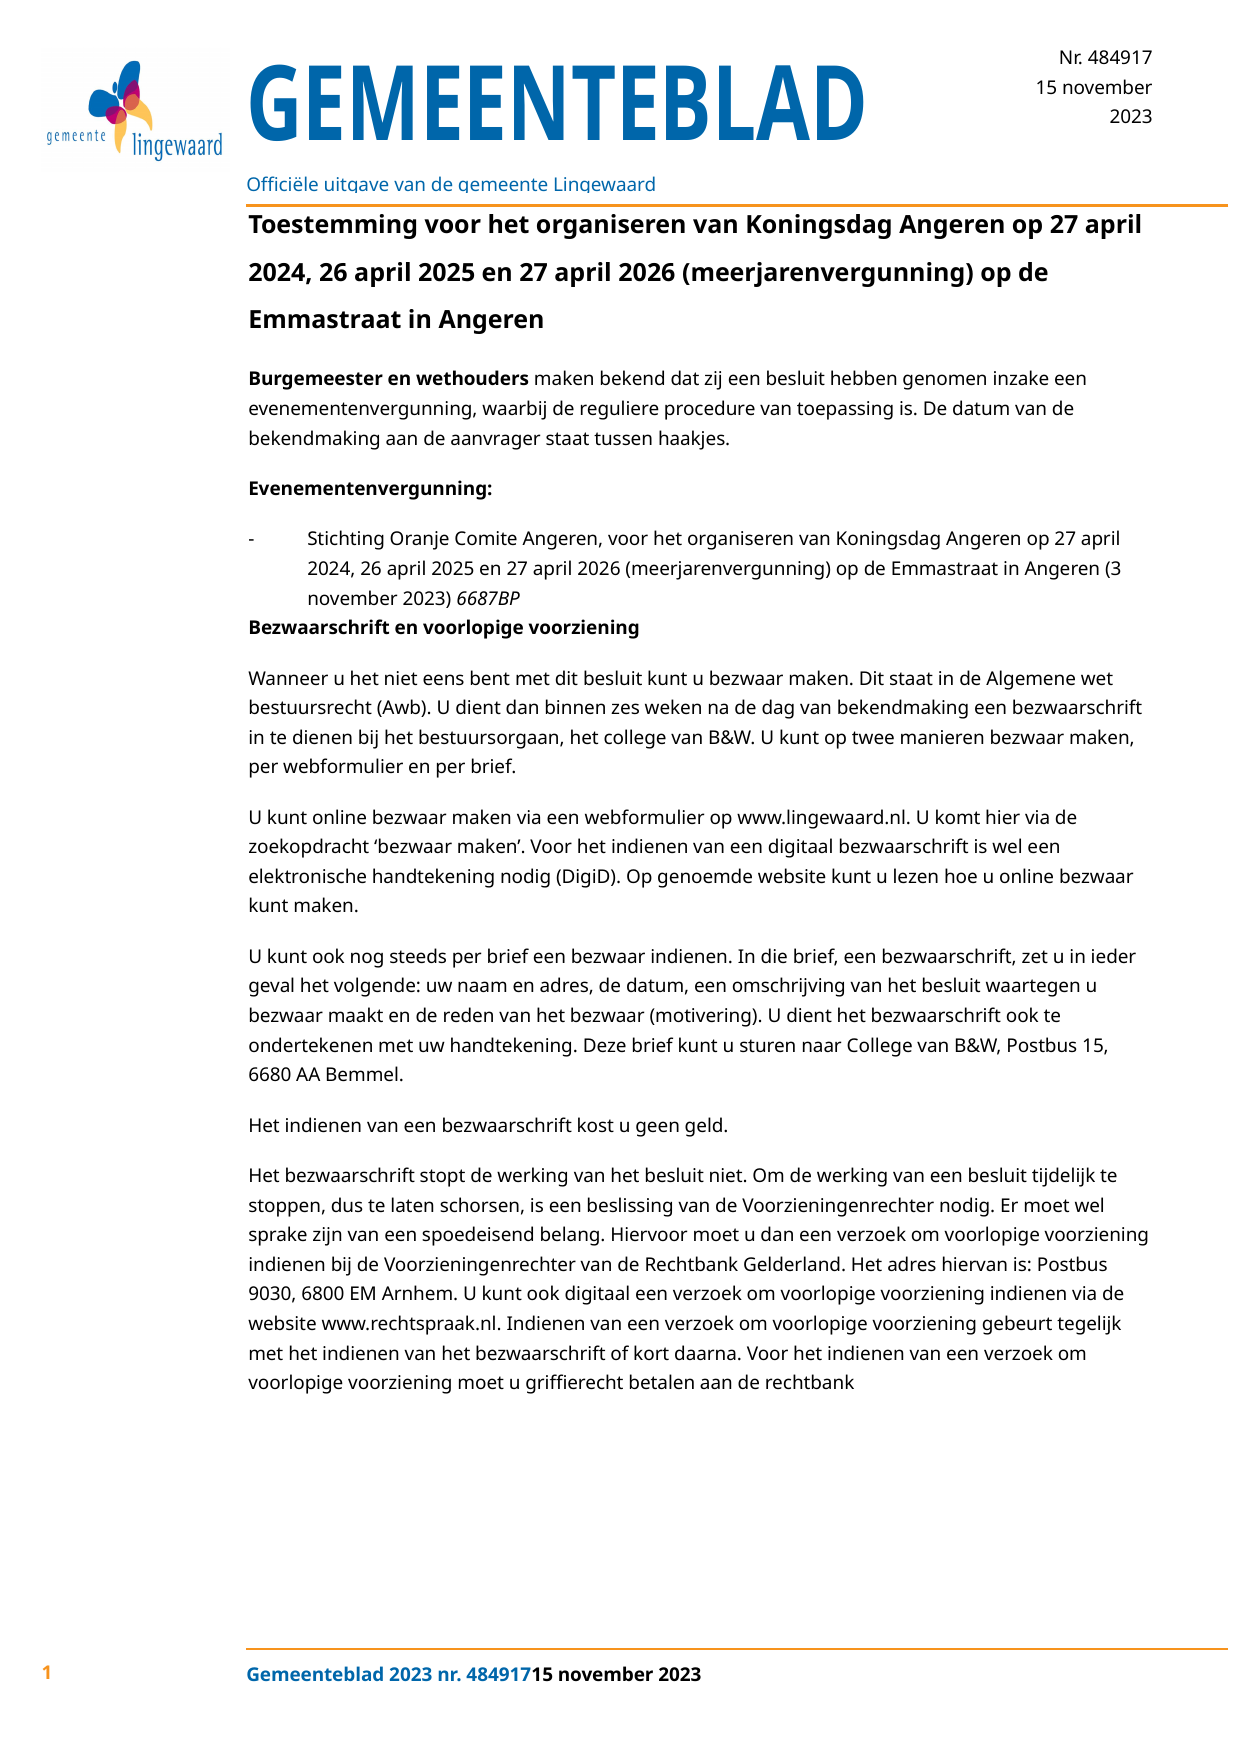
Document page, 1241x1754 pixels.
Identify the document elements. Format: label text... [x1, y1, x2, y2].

list Stichting Oranje Comite Angeren, voor het organiseren van Koningsdag Angeren op 27 april 2024, 26 april 2025 en 27 april 2026 (meerjarenvergunning) op de Emmastraat in Angeren (3 november 2023) 6687BP [248, 526, 1152, 610]
text Wanneer u het niet eens bent met dit besluit kunt u bezwaar maken. Dit staat in de Algemene wet bestuursrecht (Awb). U dient dan binnen zes weken na de dag van bekendmaking een bezwaarschrift in te dienen bij het bestuursorgaan, het college van B&W. U kunt op twee manieren bezwaar maken, per webformulier en per brief. [248, 665, 1152, 779]
text Het bezwaarschrift stopt de werking van het besluit niet. Om de werking van een besluit tijdelijk te stoppen, dus te laten schorsen, is een beslissing van de Voorzieningenrechter nodig. Er moet wel sprake zijn van een spoedeisend belang. Hiervoor moet u dan een verzoek om voorlopige voorziening indienen bij de Voorzieningenrechter van de Rechtbank Gelderland. Het adres hiervan is: Postbus 9030, 6800 EM Arnhem. U kunt ook digitaal een verzoek om voorlopige voorziening indienen via de website www.rechtspraak.nl. Indienen van een verzoek om voorlopige voorziening gebeurt tegelijk met het indienen van het bezwaarschrift of kort daarna. Voor het indienen van een verzoek om voorlopige voorziening moet u griffierecht betalen aan de rechtbank [248, 1162, 1152, 1395]
text Evenementenvergunning: [248, 475, 1152, 501]
picture [41, 47, 231, 172]
text U kunt online bezwaar maken via een webformulier op www.lingewaard.nl. U komt hier via de zoekopdracht ‘bezwaar maken’. Voor het indienen van een digitaal bezwaarschrift is wel een elektronische handtekening nodig (DigiD). Op genoemde website kunt u lezen hoe u online bezwaar kunt maken. [248, 804, 1152, 918]
text Het indienen van een bezwaarschrift kost u geen geld. [248, 1112, 1152, 1137]
text Toestemming voor het organiseren van Koningsdag Angeren op 27 april 2024, 26 april 2025 en 27 april 2026 (meerjarenvergunning) op de Emmastraat in Angeren [248, 207, 1152, 336]
text Bezwaarschrift en voorlopige voorziening [248, 614, 1152, 640]
text Burgemeester en wethouders maken bekend dat zij een besluit hebben genomen inzake een evenementenvergunning, waarbij de reguliere procedure van toepassing is. De datum van de bekendmaking aan de aanvrager staat tussen haakjes. [248, 366, 1152, 450]
text U kunt ook nog steeds per brief een bezwaar indienen. In die brief, een bezwaarschrift, zet u in ieder geval het volgende: uw naam en adres, de datum, een omschrijving van het besluit waartegen u bezwaar maakt en de reden van het bezwaar (motivering). U dient het bezwaarschrift ook te ondertekenen met uw handtekening. Deze brief kunt u sturen naar College van B&W, Postbus 15, 6680 AA Bemmel. [248, 943, 1152, 1087]
